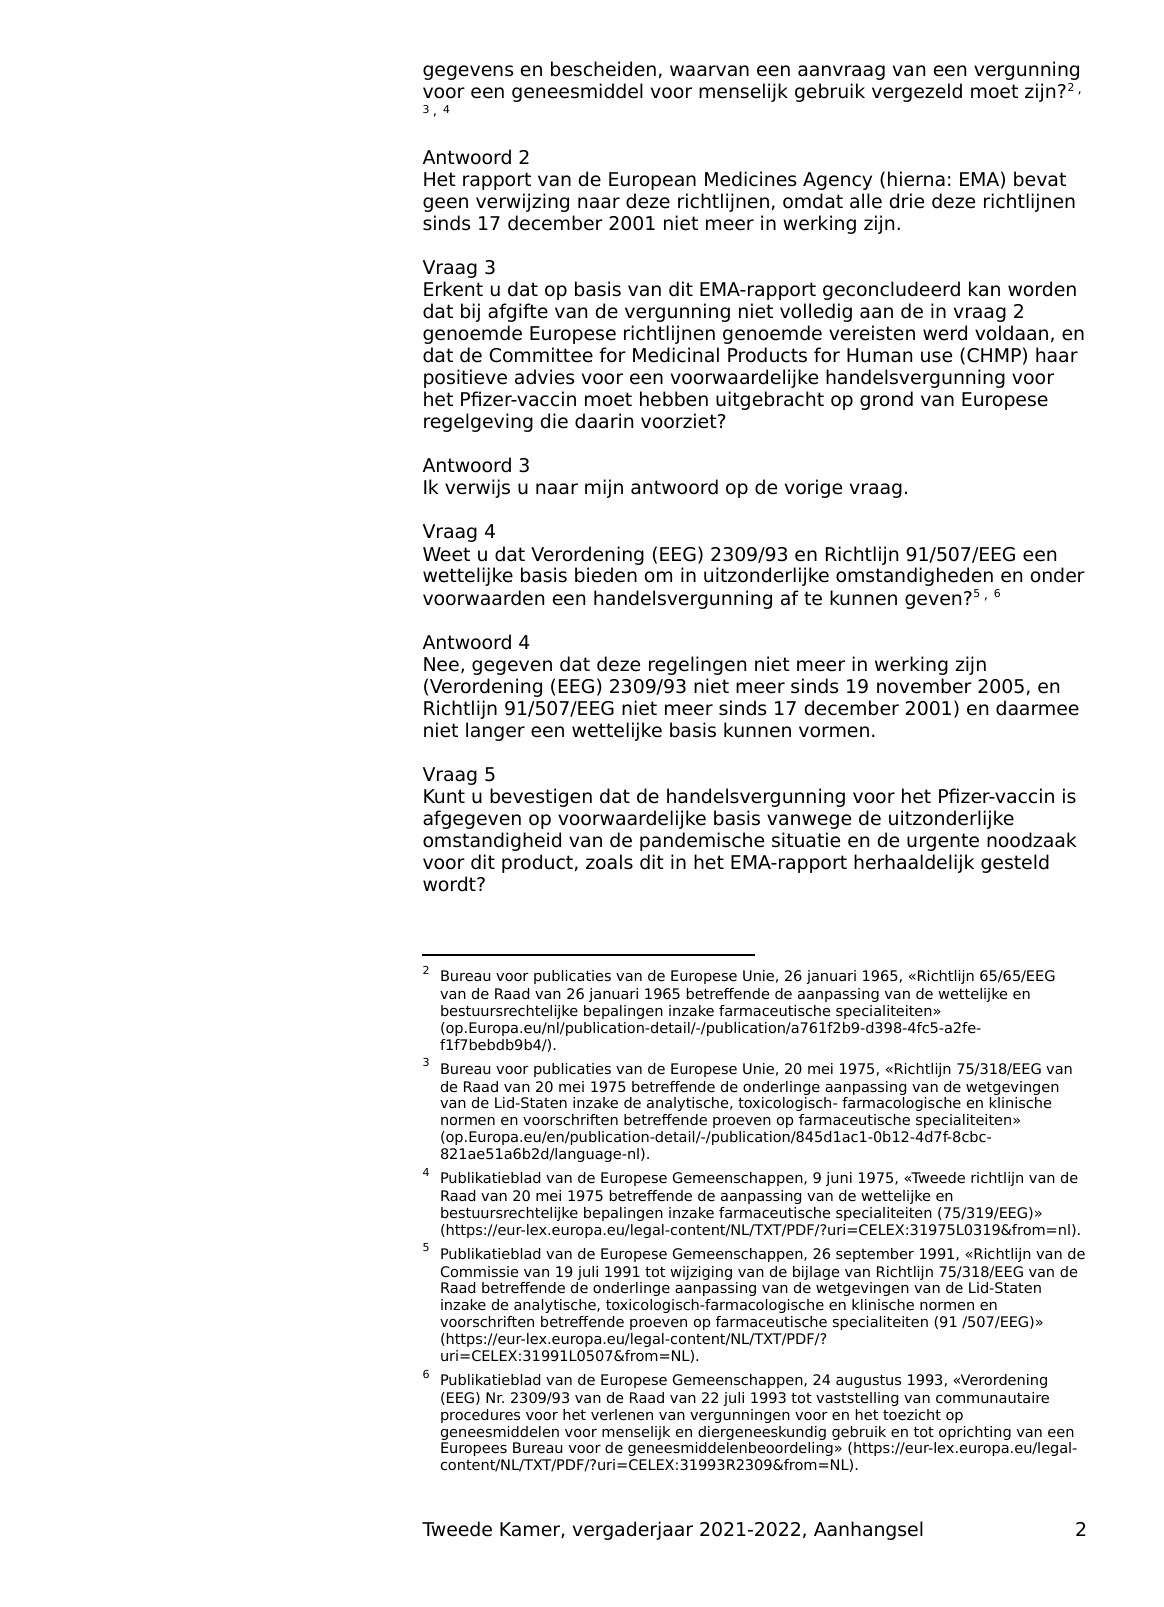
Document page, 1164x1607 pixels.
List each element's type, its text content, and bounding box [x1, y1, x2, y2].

text Bureau voor publicaties van de Europese Unie, 20 mei 1975, «Richtlijn 75/318/EEG van de Raad van 20 mei 1975 betreffende de onderlinge aanpassing van de wetgevingen van de Lid-Staten inzake de analytische, toxicologisch- farmacologische en klinische normen en voorschriften betreffende proeven op farmaceutische specialiteiten» (op.Europa.eu/en/publication-detail/-/publication/845d1ac1-0b12-4d7f-8cbc-821ae51a6b2d/language-nl). [422, 1057, 1087, 1163]
text Kunt u bevestigen dat de handelsvergunning voor het Pfizer-vaccin is afgegeven op voorwaardelijke basis vanwege de uitzonderlijke omstandigheid van de pandemische situatie en de urgente noodzaak voor dit product, zoals dit in het EMA-rapport herhaaldelijk gesteld wordt? [422, 786, 1087, 896]
text Antwoord 4 [422, 632, 1087, 653]
text Weet u dat Verordening (EEG) 2309/93 en Richtlijn 91/507/EEG een wettelijke basis bieden om in uitzonderlijke omstandigheden en onder voorwaarden een handelsvergunning af te kunnen geven?, [422, 543, 1087, 609]
text Publikatieblad van de Europese Gemeenschappen, 26 september 1991, «Richtlijn van de Commissie van 19 juli 1991 tot wijziging van de bijlage van Richtlijn 75/318/EEG van de Raad betreffende de onderlinge aanpassing van de wetgevingen van de Lid-Staten inzake de analytische, toxicologisch-farmacologische en klinische normen en voorschriften betreffende proeven op farmaceutische specialiteiten (91 /507/EEG)» (https://eur-lex.europa.eu/legal-content/NL/TXT/PDF/?uri=CELEX:31991L0507&from=NL). [422, 1242, 1087, 1365]
text Ik verwijs u naar mijn antwoord op de vorige vraag. [422, 477, 1087, 499]
text Het rapport van de European Medicines Agency (hierna: EMA) bevat geen verwijzing naar deze richtlijnen, omdat alle drie deze richtlijnen sinds 17 december 2001 niet meer in werking zijn. [422, 169, 1087, 235]
text gegevens en bescheiden, waarvan een aanvraag van een vergunning voor een geneesmiddel voor menselijk gebruik vergezeld moet zijn?, , [422, 59, 1087, 125]
text Nee, gegeven dat deze regelingen niet meer in werking zijn (Verordening (EEG) 2309/93 niet meer sinds 19 november 2005, en Richtlijn 91/507/EEG niet meer sinds 17 december 2001) en daarmee niet langer een wettelijke basis kunnen vormen. [422, 653, 1087, 741]
text Publikatieblad van de Europese Gemeenschappen, 24 augustus 1993, «Verordening (EEG) Nr. 2309/93 van de Raad van 22 juli 1993 tot vaststelling van communautaire procedures voor het verlenen van vergunningen voor en het toezicht op geneesmiddelen voor menselijk en diergeneeskundig gebruik en tot oprichting van een Europees Bureau voor de geneesmiddelenbeoordeling» (https://eur-lex.europa.eu/legal-content/NL/TXT/PDF/?uri=CELEX:31993R2309&from=NL). [422, 1368, 1087, 1474]
text Bureau voor publicaties van de Europese Unie, 26 januari 1965, «Richtlijn 65/65/EEG van de Raad van 26 januari 1965 betreffende de aanpassing van de wettelijke en bestuursrechtelijke bepalingen inzake farmaceutische specialiteiten» (op.Europa.eu/nl/publication-detail/-/publication/a761f2b9-d398-4fc5-a2fe-f1f7bebdb9b4/). [422, 964, 1087, 1054]
text Vraag 3 [422, 257, 1087, 279]
text Antwoord 2 [422, 147, 1087, 169]
text Erkent u dat op basis van dit EMA-rapport geconcludeerd kan worden dat bij afgifte van de vergunning niet volledig aan de in vraag 2 genoemde Europese richtlijnen genoemde vereisten werd voldaan, en dat de Committee for Medicinal Products for Human use (CHMP) haar positieve advies voor een voorwaardelijke handelsvergunning voor het Pfizer-vaccin moet hebben uitgebracht op grond van Europese regelgeving die daarin voorziet? [422, 279, 1087, 433]
text Publikatieblad van de Europese Gemeenschappen, 9 juni 1975, «Tweede richtlijn van de Raad van 20 mei 1975 betreffende de aanpassing van de wettelijke en bestuursrechtelijke bepalingen inzake farmaceutische specialiteiten (75/319/EEG)» (https://eur-lex.europa.eu/legal-content/NL/TXT/PDF/?uri=CELEX:31975L0319&from=nl). [422, 1166, 1087, 1239]
text Vraag 4 [422, 521, 1087, 543]
text Antwoord 3 [422, 455, 1087, 477]
text Vraag 5 [422, 764, 1087, 786]
